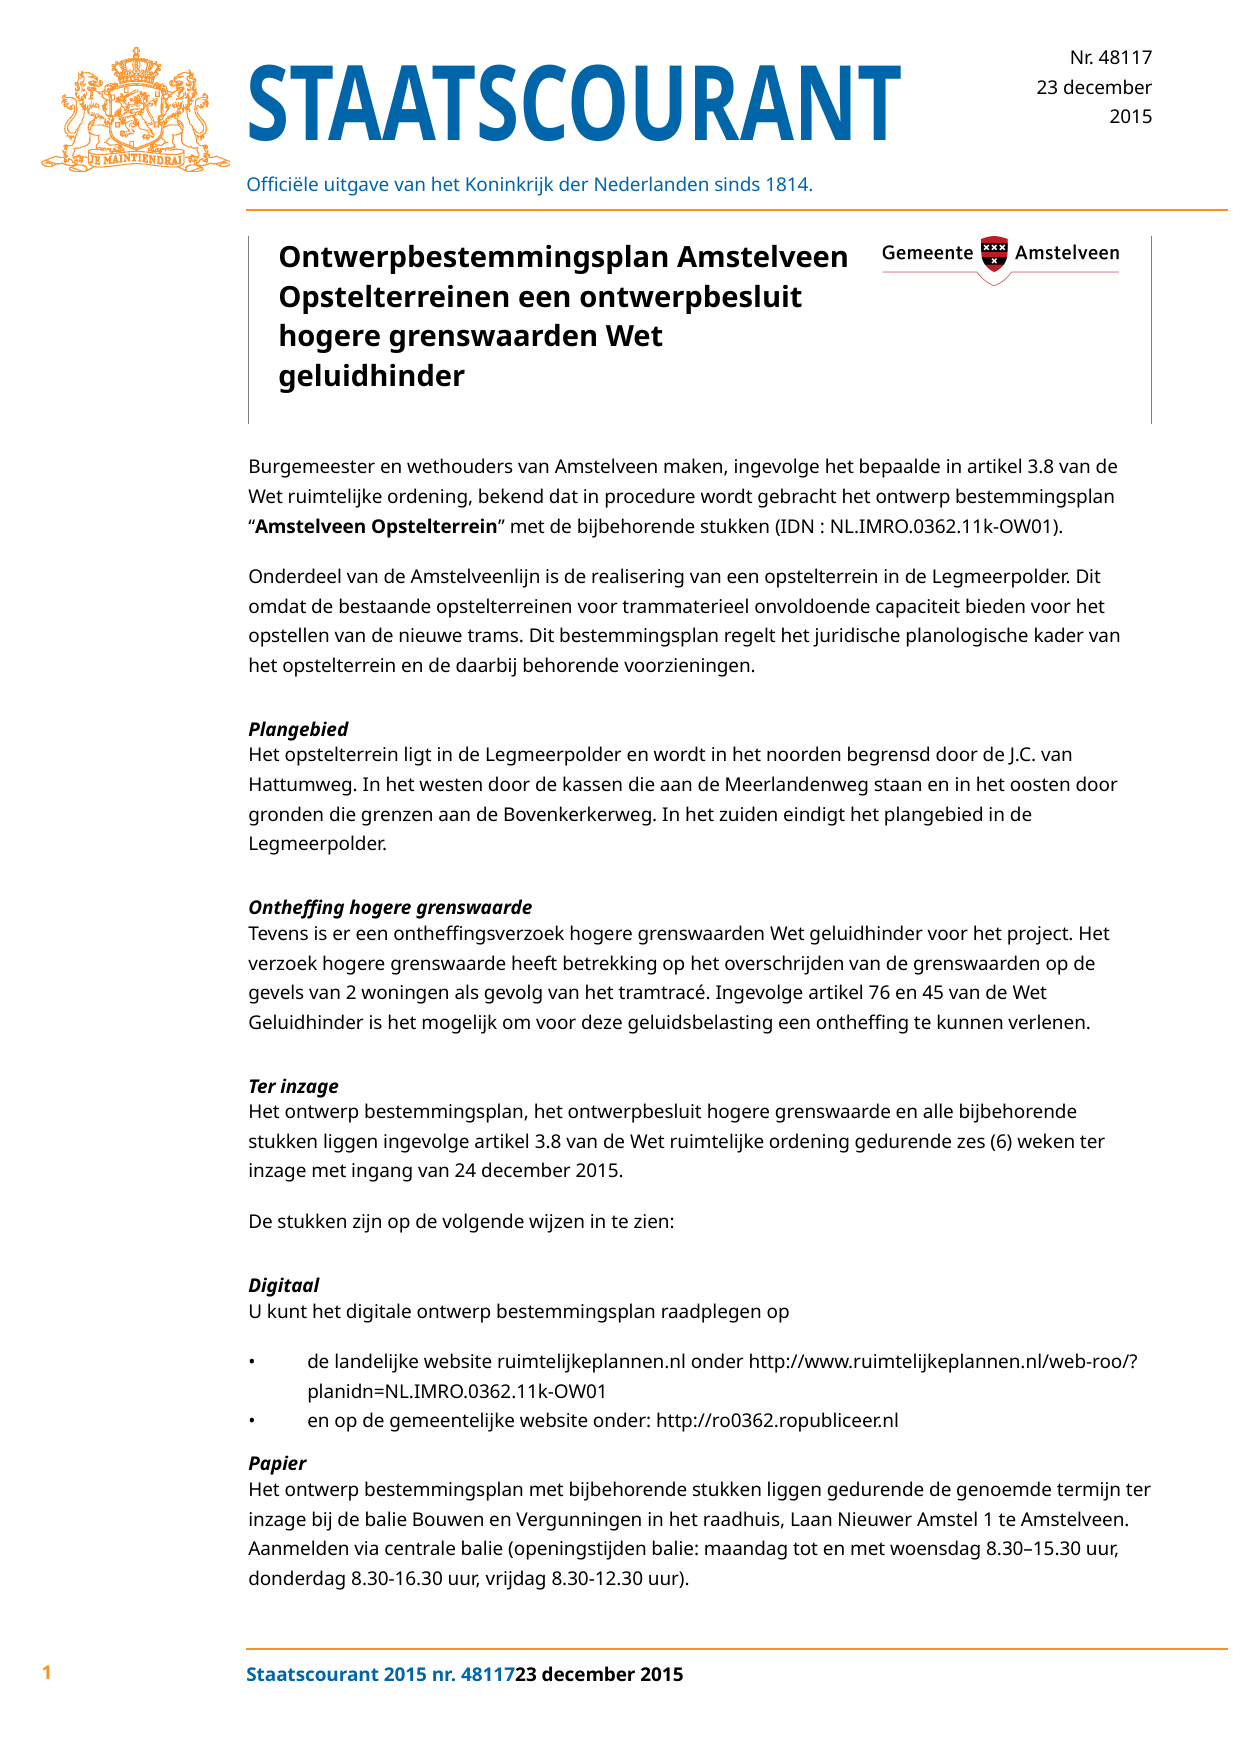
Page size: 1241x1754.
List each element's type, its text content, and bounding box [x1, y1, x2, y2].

text De stukken zijn op de volgende wijzen in te zien: [248, 1208, 1152, 1234]
text Onderdeel van de Amstelveenlijn is de realisering van een opstelterrein in de Legmeerpolder. Dit omdat de bestaande opstelterreinen voor trammaterieel onvoldoende capaciteit bieden voor het opstellen van de nieuwe trams. Dit bestemmingsplan regelt het juridische planologische kader van het opstelterrein en de daarbij behorende voorzieningen. [248, 563, 1152, 678]
text U kunt het digitale ontwerp bestemmingsplan raadplegen op [248, 1298, 1152, 1323]
list de landelijke website ruimtelijkeplannen.nl onder http://www.ruimtelijkeplannen.nl/web-roo/?planidn=NL.IMRO.0362.11k-OW01 [248, 1348, 1152, 1403]
picture [41, 47, 231, 172]
text Ter inzage [248, 1073, 1152, 1098]
picture [882, 236, 1119, 286]
text Ontheffing hogere grenswaarde [248, 894, 1152, 920]
table_header [850, 236, 1151, 424]
text Het ontwerp bestemmingsplan, het ontwerpbesluit hogere grenswaarde en alle bijbehorende stukken liggen ingevolge artikel 3.8 van de Wet ruimtelijke ordening gedurende zes (6) weken ter inzage met ingang van 24 december 2015. [248, 1098, 1152, 1183]
text Plangebied [248, 716, 1152, 742]
table_header Ontwerpbestemmingsplan Amstelveen Opstelterreinen een ontwerpbesluit hogere grenswaarden Wet geluidhinder [249, 236, 850, 424]
text Tevens is er een ontheffingsverzoek hogere grenswaarden Wet geluidhinder voor het project. Het verzoek hogere grenswaarde heeft betrekking op het overschrijden van de grenswaarden op de gevels van 2 woningen als gevolg van het tramtracé. Ingevolge artikel 76 en 45 van de Wet Geluidhinder is het mogelijk om voor deze geluidsbelasting een ontheffing te kunnen verlenen. [248, 920, 1152, 1034]
text Papier [248, 1451, 1152, 1476]
text Digitaal [248, 1272, 1152, 1298]
list en op de gemeentelijke website onder: http://ro0362.ropubliceer.nl [248, 1407, 1152, 1433]
text Het ontwerp bestemmingsplan met bijbehorende stukken liggen gedurende de genoemde termijn ter inzage bij de balie Bouwen en Vergunningen in het raadhuis, Laan Nieuwer Amstel 1 te Amstelveen. Aanmelden via centrale balie (openingstijden balie: maandag tot en met woensdag 8.30–15.30 uur, donderdag 8.30-16.30 uur, vrijdag 8.30-12.30 uur). [248, 1476, 1152, 1591]
text Burgemeester en wethouders van Amstelveen maken, ingevolge het bepaalde in artikel 3.8 van de Wet ruimtelijke ordening, bekend dat in procedure wordt gebracht het ontwerp bestemmingsplan “Amstelveen Opstelterrein” met de bijbehorende stukken (IDN : NL.IMRO.0362.11k-OW01). [248, 454, 1152, 538]
text Het opstelterrein ligt in de Legmeerpolder en wordt in het noorden begrensd door de J.C. van Hattumweg. In het westen door de kassen die aan de Meerlandenweg staan en in het oosten door gronden die grenzen aan de Bovenkerkerweg. In het zuiden eindigt het plangebied in de Legmeerpolder. [248, 742, 1152, 856]
